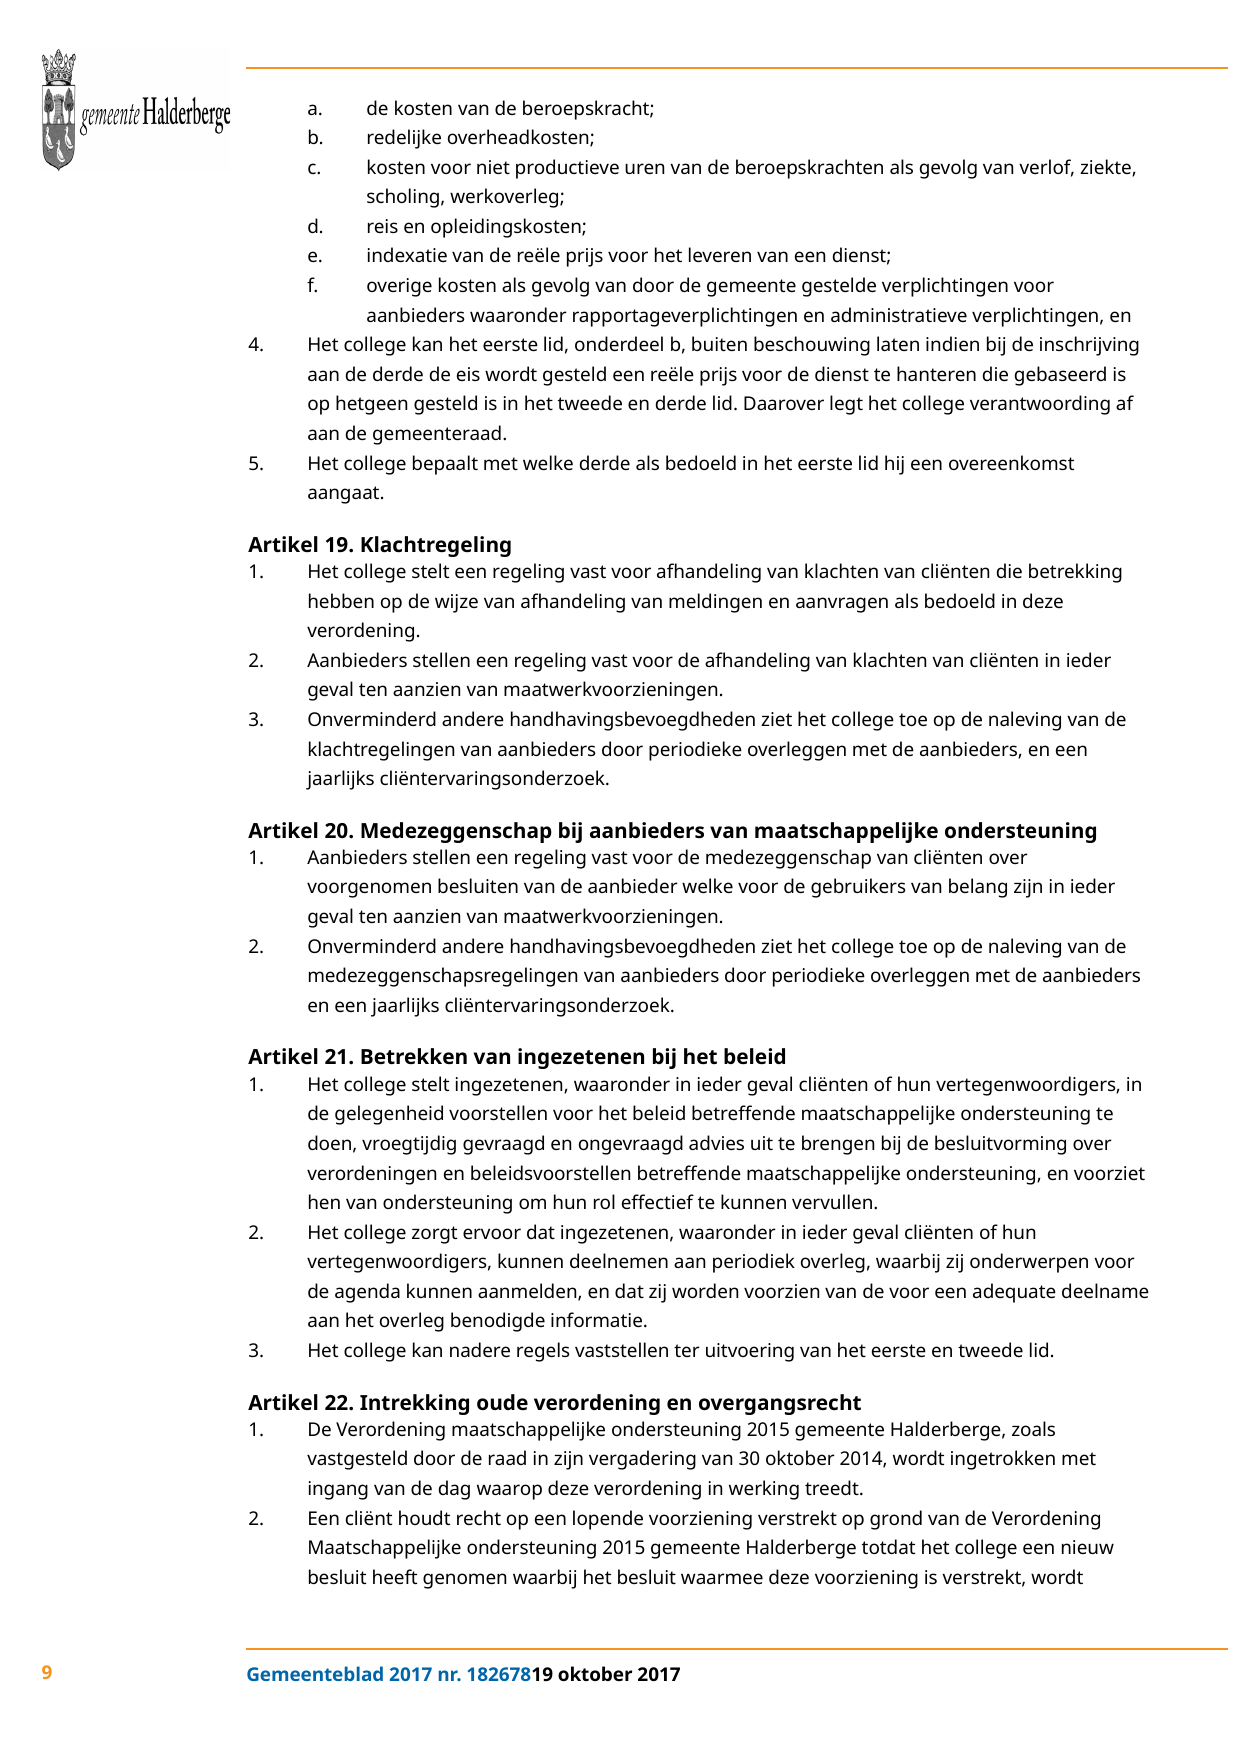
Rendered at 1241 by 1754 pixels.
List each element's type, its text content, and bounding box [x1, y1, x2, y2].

list Onverminderd andere handhavingsbevoegdheden ziet het college toe op de naleving van de klachtregelingen van aanbieders door periodieke overleggen met de aanbieders, en een jaarlijks cliëntervaringsonderzoek. [248, 706, 1152, 791]
list Onverminderd andere handhavingsbevoegdheden ziet het college toe op de naleving van de medezeggenschapsregelingen van aanbieders door periodieke overleggen met de aanbieders en een jaarlijks cliëntervaringsonderzoek. [248, 933, 1152, 1018]
list Het college stelt een regeling vast voor afhandeling van klachten van cliënten die betrekking hebben op de wijze van afhandeling van meldingen en aanvragen als bedoeld in deze verordening. [248, 558, 1152, 643]
text Artikel 19. Klachtregeling [248, 530, 1152, 558]
list Het college kan nadere regels vaststellen ter uitvoering van het eerste en tweede lid. [248, 1337, 1152, 1363]
text Artikel 22. Intrekking oude verordening en overgangsrecht [248, 1388, 1152, 1416]
list Een cliënt houdt recht op een lopende voorziening verstrekt op grond van de Verordening Maatschappelijke ondersteuning 2015 gemeente Halderberge totdat het college een nieuw besluit heeft genomen waarbij het besluit waarmee deze voorziening is verstrekt, wordt [248, 1505, 1152, 1590]
list de kosten van de beroepskracht; [307, 95, 1152, 121]
list Aanbieders stellen een regeling vast voor de afhandeling van klachten van cliënten in ieder geval ten aanzien van maatwerkvoorzieningen. [248, 647, 1152, 702]
text Artikel 21. Betrekken van ingezetenen bij het beleid [248, 1042, 1152, 1071]
list reis en opleidingskosten; [307, 213, 1152, 239]
list indexatie van de reële prijs voor het leveren van een dienst; [307, 243, 1152, 268]
list kosten voor niet productieve uren van de beroepskrachten als gevolg van verlof, ziekte, scholing, werkoverleg; [307, 154, 1152, 209]
list Het college kan het eerste lid, onderdeel b, buiten beschouwing laten indien bij de inschrijving aan de derde de eis wordt gesteld een reële prijs voor de dienst te hanteren die gebaseerd is op hetgeen gesteld is in het tweede en derde lid. Daarover legt het college verantwoording af aan de gemeenteraad. [248, 331, 1152, 446]
text Artikel 20. Medezeggenschap bij aanbieders van maatschappelijke ondersteuning [248, 816, 1152, 844]
list De Verordening maatschappelijke ondersteuning 2015 gemeente Halderberge, zoals vastgesteld door de raad in zijn vergadering van 30 oktober 2014, wordt ingetrokken met ingang van de dag waarop deze verordening in werking treedt. [248, 1416, 1152, 1501]
picture [41, 47, 231, 172]
list Het college bepaalt met welke derde als bedoeld in het eerste lid hij een overeenkomst aangaat. [248, 450, 1152, 505]
list Het college stelt ingezetenen, waaronder in ieder geval cliënten of hun vertegenwoordigers, in de gelegenheid voorstellen voor het beleid betreffende maatschappelijke ondersteuning te doen, vroegtijdig gevraagd en ongevraagd advies uit te brengen bij de besluitvorming over verordeningen en beleidsvoorstellen betreffende maatschappelijke ondersteuning, en voorziet hen van ondersteuning om hun rol effectief te kunnen vervullen. [248, 1071, 1152, 1215]
list overige kosten als gevolg van door de gemeente gestelde verplichtingen voor aanbieders waaronder rapportageverplichtingen en administratieve verplichtingen, en [307, 272, 1152, 328]
list Aanbieders stellen een regeling vast voor de medezeggenschap van cliënten over voorgenomen besluiten van de aanbieder welke voor de gebruikers van belang zijn in ieder geval ten aanzien van maatwerkvoorzieningen. [248, 844, 1152, 929]
list redelijke overheadkosten; [307, 124, 1152, 150]
list Het college zorgt ervoor dat ingezetenen, waaronder in ieder geval cliënten of hun vertegenwoordigers, kunnen deelnemen aan periodiek overleg, waarbij zij onderwerpen voor de agenda kunnen aanmelden, en dat zij worden voorzien van de voor een adequate deelname aan het overleg benodigde informatie. [248, 1219, 1152, 1333]
